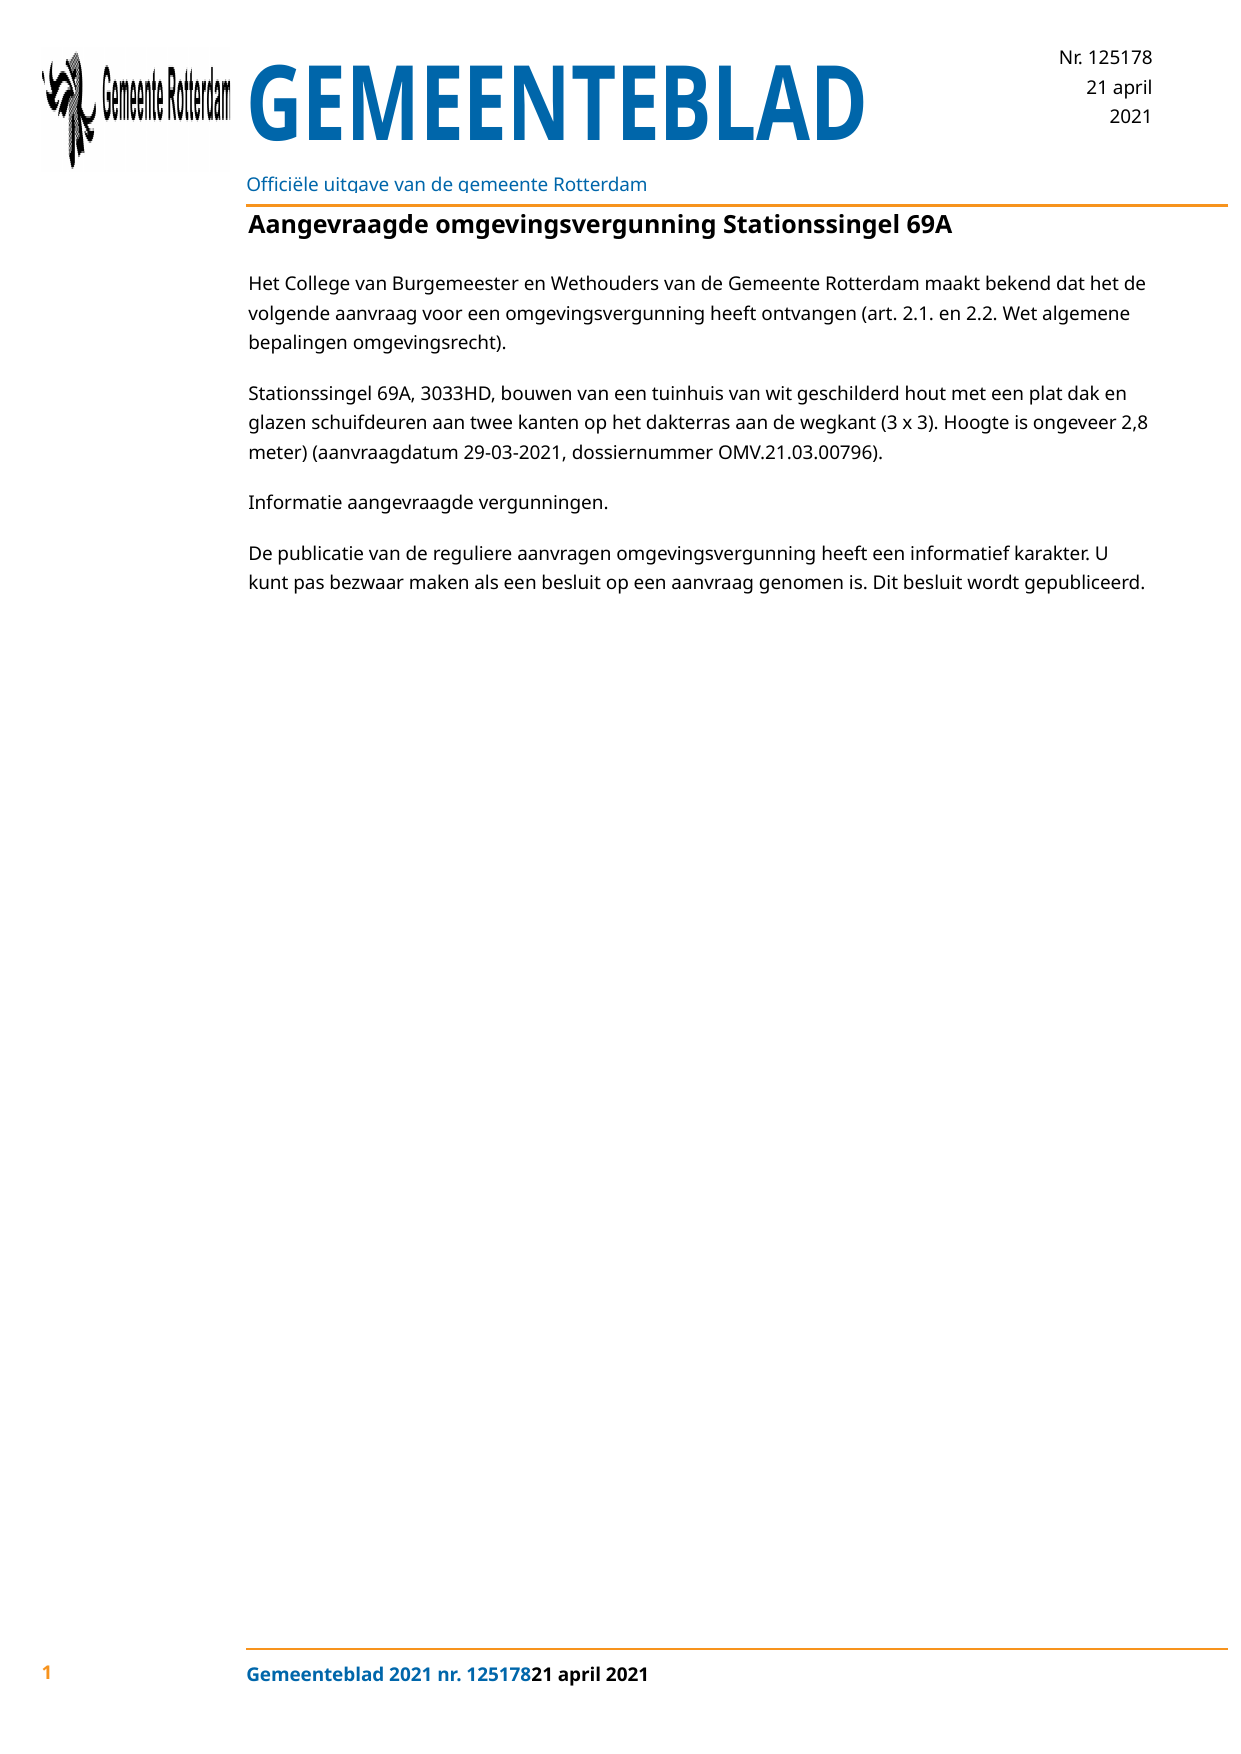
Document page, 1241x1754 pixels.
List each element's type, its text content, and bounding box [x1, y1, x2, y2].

text Stationssingel 69A, 3033HD, bouwen van een tuinhuis van wit geschilderd hout met een plat dak en glazen schuifdeuren aan twee kanten op het dakterras aan de wegkant (3 x 3). Hoogte is ongeveer 2,8 meter) (aanvraagdatum 29-03-2021, dossiernummer OMV.21.03.00796). [248, 380, 1152, 465]
text Het College van Burgemeester en Wethouders van de Gemeente Rotterdam maakt bekend dat het de volgende aanvraag voor een omgevingsvergunning heeft ontvangen (art. 2.1. en 2.2. Wet algemene bepalingen omgevingsrecht). [248, 270, 1152, 355]
text Informatie aangevraagde vergunningen. [248, 489, 1152, 515]
text Aangevraagde omgevingsvergunning Stationssingel 69A [248, 207, 1152, 241]
text De publicatie van de reguliere aanvragen omgevingsvergunning heeft een informatief karakter. U kunt pas bezwaar maken als een besluit op een aanvraag genomen is. Dit besluit wordt gepubliceerd. [248, 540, 1152, 595]
picture [41, 47, 231, 172]
